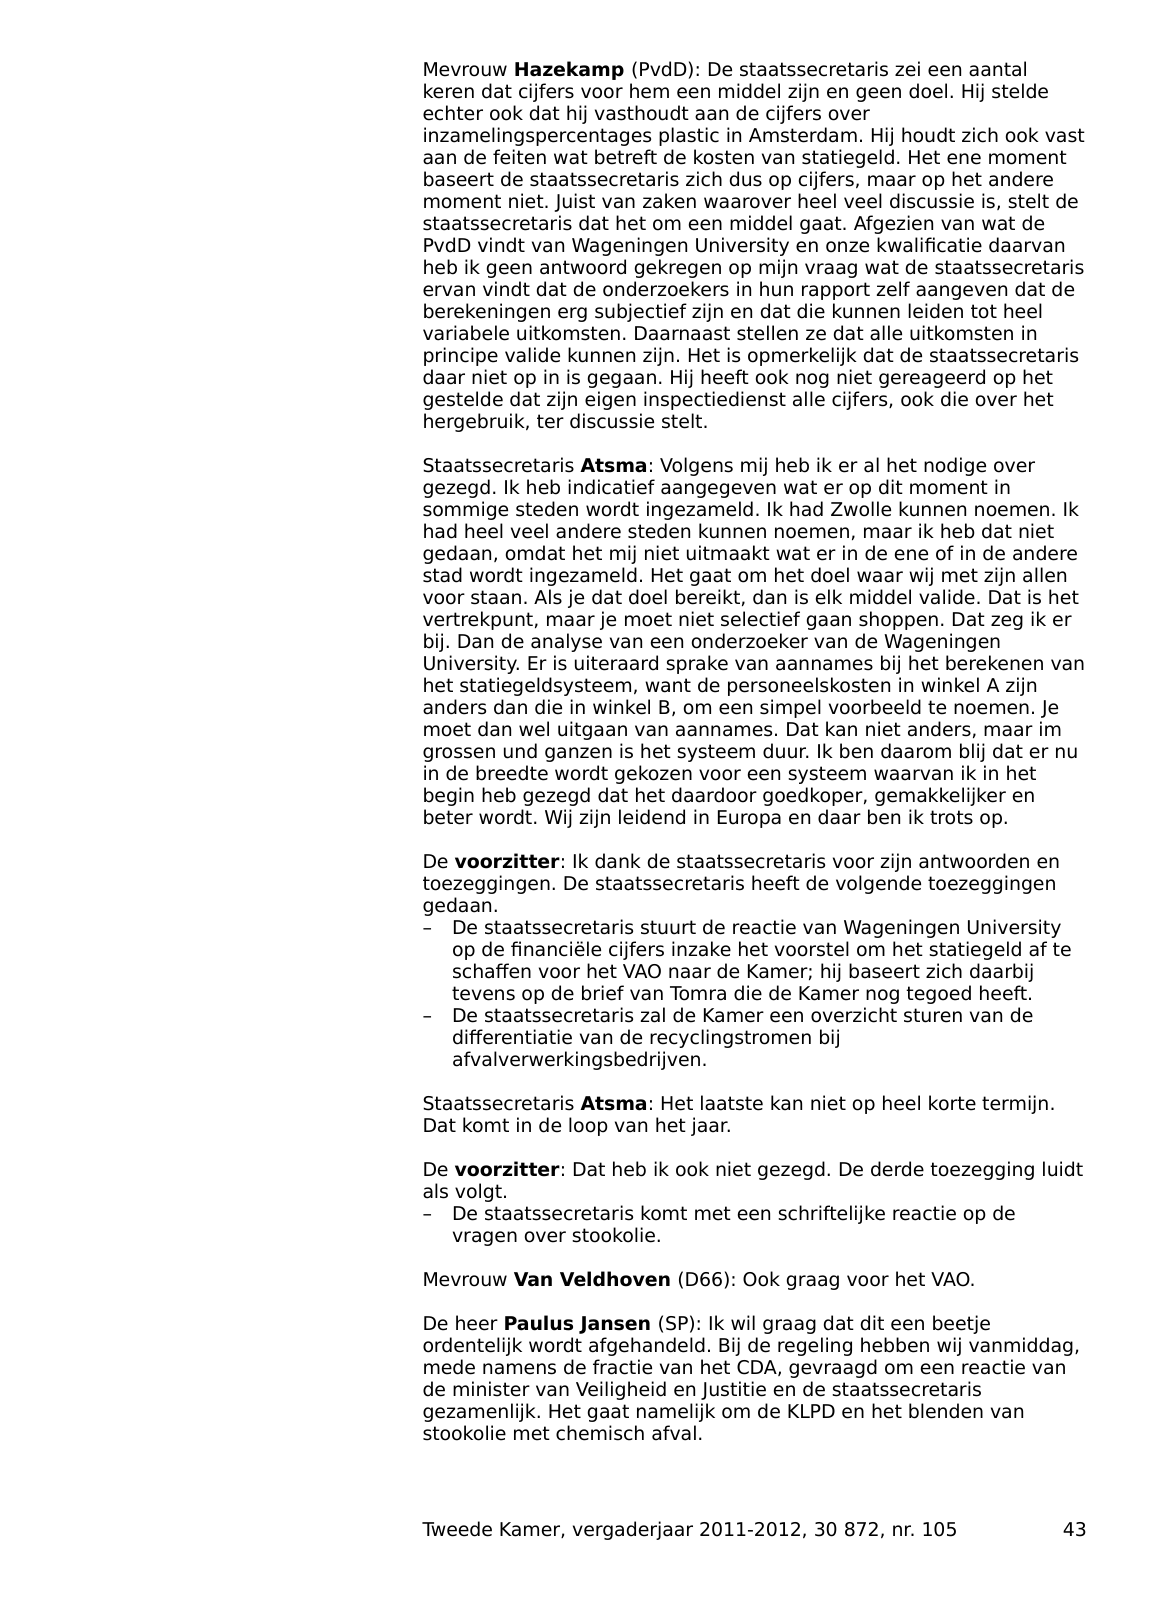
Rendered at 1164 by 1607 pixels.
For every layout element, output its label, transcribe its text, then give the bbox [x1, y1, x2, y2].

text Staatssecretaris Atsma: Volgens mij heb ik er al het nodige over gezegd. Ik heb indicatief aangegeven wat er op dit moment in sommige steden wordt ingezameld. Ik had Zwolle kunnen noemen. Ik had heel veel andere steden kunnen noemen, maar ik heb dat niet gedaan, omdat het mij niet uitmaakt wat er in de ene of in de andere stad wordt ingezameld. Het gaat om het doel waar wij met zijn allen voor staan. Als je dat doel bereikt, dan is elk middel valide. Dat is het vertrekpunt, maar je moet niet selectief gaan shoppen. Dat zeg ik er bij. Dan de analyse van een onderzoeker van de Wageningen University. Er is uiteraard sprake van aannames bij het berekenen van het statiegeldsysteem, want de personeelskosten in winkel A zijn anders dan die in winkel B, om een simpel voorbeeld te noemen. Je moet dan wel uitgaan van aannames. Dat kan niet anders, maar im grossen und ganzen is het systeem duur. Ik ben daarom blij dat er nu in de breedte wordt gekozen voor een systeem waarvan ik in het begin heb gezegd dat het daardoor goedkoper, gemakkelijker en beter wordt. Wij zijn leidend in Europa en daar ben ik trots op. [422, 455, 1087, 828]
text – De staatssecretaris stuurt de reactie van Wageningen University op de financiële cijfers inzake het voorstel om het statiegeld af te schaffen voor het VAO naar de Kamer; hij baseert zich daarbij tevens op de brief van Tomra die de Kamer nog tegoed heeft. [422, 917, 1087, 1004]
text – De staatssecretaris zal de Kamer een overzicht sturen van de differentiatie van de recyclingstromen bij afvalverwerkingsbedrijven. [422, 1004, 1087, 1071]
text De voorzitter: Ik dank de staatssecretaris voor zijn antwoorden en toezeggingen. De staatssecretaris heeft de volgende toezeggingen gedaan. [422, 851, 1087, 917]
text De heer Paulus Jansen (SP): Ik wil graag dat dit een beetje ordentelijk wordt afgehandeld. Bij de regeling hebben wij vanmiddag, mede namens de fractie van het CDA, gevraagd om een reactie van de minister van Veiligheid en Justitie en de staatssecretaris gezamenlijk. Het gaat namelijk om de KLPD en het blenden van stookolie met chemisch afval. [422, 1313, 1087, 1445]
text Mevrouw Van Veldhoven (D66): Ook graag voor het VAO. [422, 1269, 1087, 1291]
text – De staatssecretaris komt met een schriftelijke reactie op de vragen over stookolie. [422, 1203, 1087, 1247]
text De voorzitter: Dat heb ik ook niet gezegd. De derde toezegging luidt als volgt. [422, 1159, 1087, 1203]
text Mevrouw Hazekamp (PvdD): De staatssecretaris zei een aantal keren dat cijfers voor hem een middel zijn en geen doel. Hij stelde echter ook dat hij vasthoudt aan de cijfers over inzamelingspercentages plastic in Amsterdam. Hij houdt zich ook vast aan de feiten wat betreft de kosten van statiegeld. Het ene moment baseert de staatssecretaris zich dus op cijfers, maar op het andere moment niet. Juist van zaken waarover heel veel discussie is, stelt de staatssecretaris dat het om een middel gaat. Afgezien van wat de PvdD vindt van Wageningen University en onze kwalificatie daarvan heb ik geen antwoord gekregen op mijn vraag wat de staatssecretaris ervan vindt dat de onderzoekers in hun rapport zelf aangeven dat de berekeningen erg subjectief zijn en dat die kunnen leiden tot heel variabele uitkomsten. Daarnaast stellen ze dat alle uitkomsten in principe valide kunnen zijn. Het is opmerkelijk dat de staatssecretaris daar niet op in is gegaan. Hij heeft ook nog niet gereageerd op het gestelde dat zijn eigen inspectiedienst alle cijfers, ook die over het hergebruik, ter discussie stelt. [422, 59, 1087, 433]
text Staatssecretaris Atsma: Het laatste kan niet op heel korte termijn. Dat komt in de loop van het jaar. [422, 1093, 1087, 1137]
